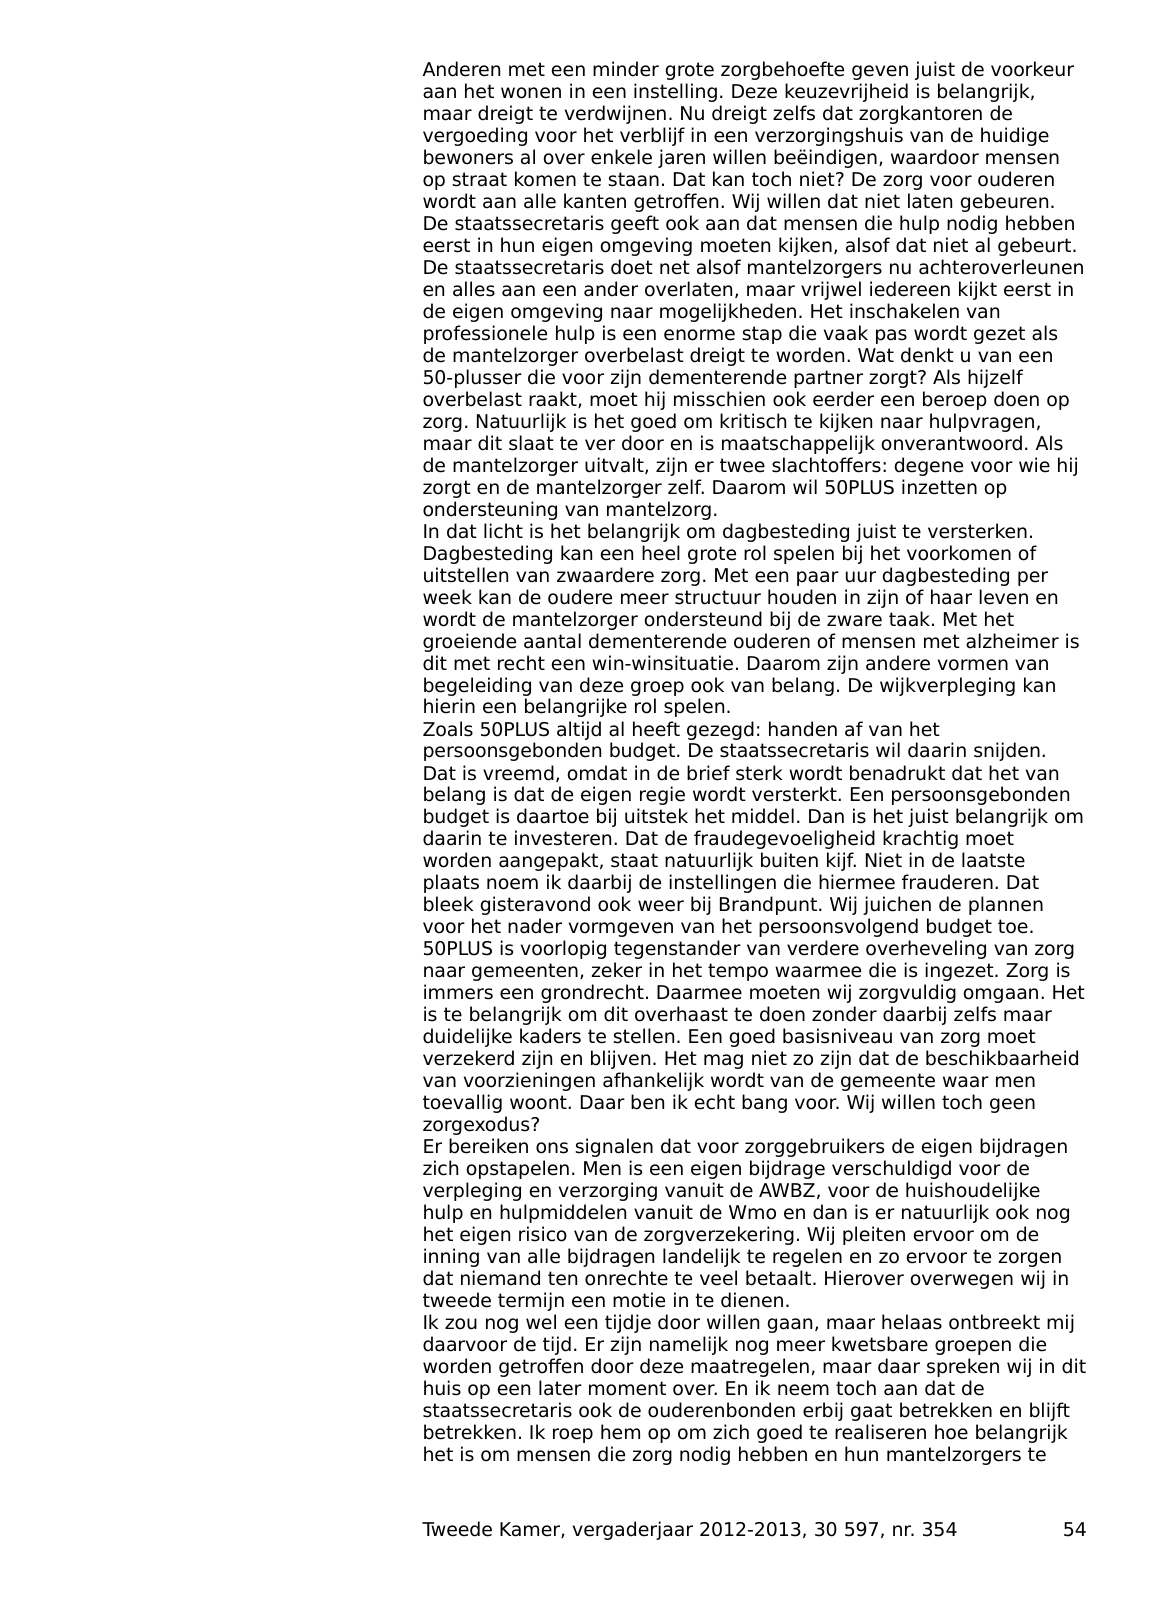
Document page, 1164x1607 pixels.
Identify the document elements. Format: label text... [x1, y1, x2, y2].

text Er bereiken ons signalen dat voor zorggebruikers de eigen bijdragen zich opstapelen. Men is een eigen bijdrage verschuldigd voor de verpleging en verzorging vanuit de AWBZ, voor de huishoudelijke hulp en hulpmiddelen vanuit de Wmo en dan is er natuurlijk ook nog het eigen risico van de zorgverzekering. Wij pleiten ervoor om de inning van alle bijdragen landelijk te regelen en zo ervoor te zorgen dat niemand ten onrechte te veel betaalt. Hierover overwegen wij in tweede termijn een motie in te dienen. [422, 1136, 1087, 1312]
text In dat licht is het belangrijk om dagbesteding juist te versterken. Dagbesteding kan een heel grote rol spelen bij het voorkomen of uitstellen van zwaardere zorg. Met een paar uur dagbesteding per week kan de oudere meer structuur houden in zijn of haar leven en wordt de mantelzorger ondersteund bij de zware taak. Met het groeiende aantal dementerende ouderen of mensen met alzheimer is dit met recht een win-winsituatie. Daarom zijn andere vormen van begeleiding van deze groep ook van belang. De wijkverpleging kan hierin een belangrijke rol spelen. [422, 521, 1087, 718]
text De staatssecretaris geeft ook aan dat mensen die hulp nodig hebben eerst in hun eigen omgeving moeten kijken, alsof dat niet al gebeurt. De staatssecretaris doet net alsof mantelzorgers nu achteroverleunen en alles aan een ander overlaten, maar vrijwel iedereen kijkt eerst in de eigen omgeving naar mogelijkheden. Het inschakelen van professionele hulp is een enorme stap die vaak pas wordt gezet als de mantelzorger overbelast dreigt te worden. Wat denkt u van een 50-plusser die voor zijn dementerende partner zorgt? Als hijzelf overbelast raakt, moet hij misschien ook eerder een beroep doen op zorg. Natuurlijk is het goed om kritisch te kijken naar hulpvragen, maar dit slaat te ver door en is maatschappelijk onverantwoord. Als de mantelzorger uitvalt, zijn er twee slachtoffers: degene voor wie hij zorgt en de mantelzorger zelf. Daarom wil 50PLUS inzetten op ondersteuning van mantelzorg. [422, 213, 1087, 521]
text Ik zou nog wel een tijdje door willen gaan, maar helaas ontbreekt mij daarvoor de tijd. Er zijn namelijk nog meer kwetsbare groepen die worden getroffen door deze maatregelen, maar daar spreken wij in dit huis op een later moment over. En ik neem toch aan dat de staatssecretaris ook de ouderenbonden erbij gaat betrekken en blijft betrekken. Ik roep hem op om zich goed te realiseren hoe belangrijk het is om mensen die zorg nodig hebben en hun mantelzorgers te [422, 1312, 1087, 1466]
text Zoals 50PLUS altijd al heeft gezegd: handen af van het persoonsgebonden budget. De staatssecretaris wil daarin snijden. Dat is vreemd, omdat in de brief sterk wordt benadrukt dat het van belang is dat de eigen regie wordt versterkt. Een persoonsgebonden budget is daartoe bij uitstek het middel. Dan is het juist belangrijk om daarin te investeren. Dat de fraudegevoeligheid krachtig moet worden aangepakt, staat natuurlijk buiten kijf. Niet in de laatste plaats noem ik daarbij de instellingen die hiermee frauderen. Dat bleek gisteravond ook weer bij Brandpunt. Wij juichen de plannen voor het nader vormgeven van het persoonsvolgend budget toe. [422, 718, 1087, 938]
text Anderen met een minder grote zorgbehoefte geven juist de voorkeur aan het wonen in een instelling. Deze keuzevrijheid is belangrijk, maar dreigt te verdwijnen. Nu dreigt zelfs dat zorgkantoren de vergoeding voor het verblijf in een verzorgingshuis van de huidige bewoners al over enkele jaren willen beëindigen, waardoor mensen op straat komen te staan. Dat kan toch niet? De zorg voor ouderen wordt aan alle kanten getroffen. Wij willen dat niet laten gebeuren. [422, 59, 1087, 213]
text 50PLUS is voorlopig tegenstander van verdere overheveling van zorg naar gemeenten, zeker in het tempo waarmee die is ingezet. Zorg is immers een grondrecht. Daarmee moeten wij zorgvuldig omgaan. Het is te belangrijk om dit overhaast te doen zonder daarbij zelfs maar duidelijke kaders te stellen. Een goed basisniveau van zorg moet verzekerd zijn en blijven. Het mag niet zo zijn dat de beschikbaarheid van voorzieningen afhankelijk wordt van de gemeente waar men toevallig woont. Daar ben ik echt bang voor. Wij willen toch geen zorgexodus? [422, 938, 1087, 1136]
